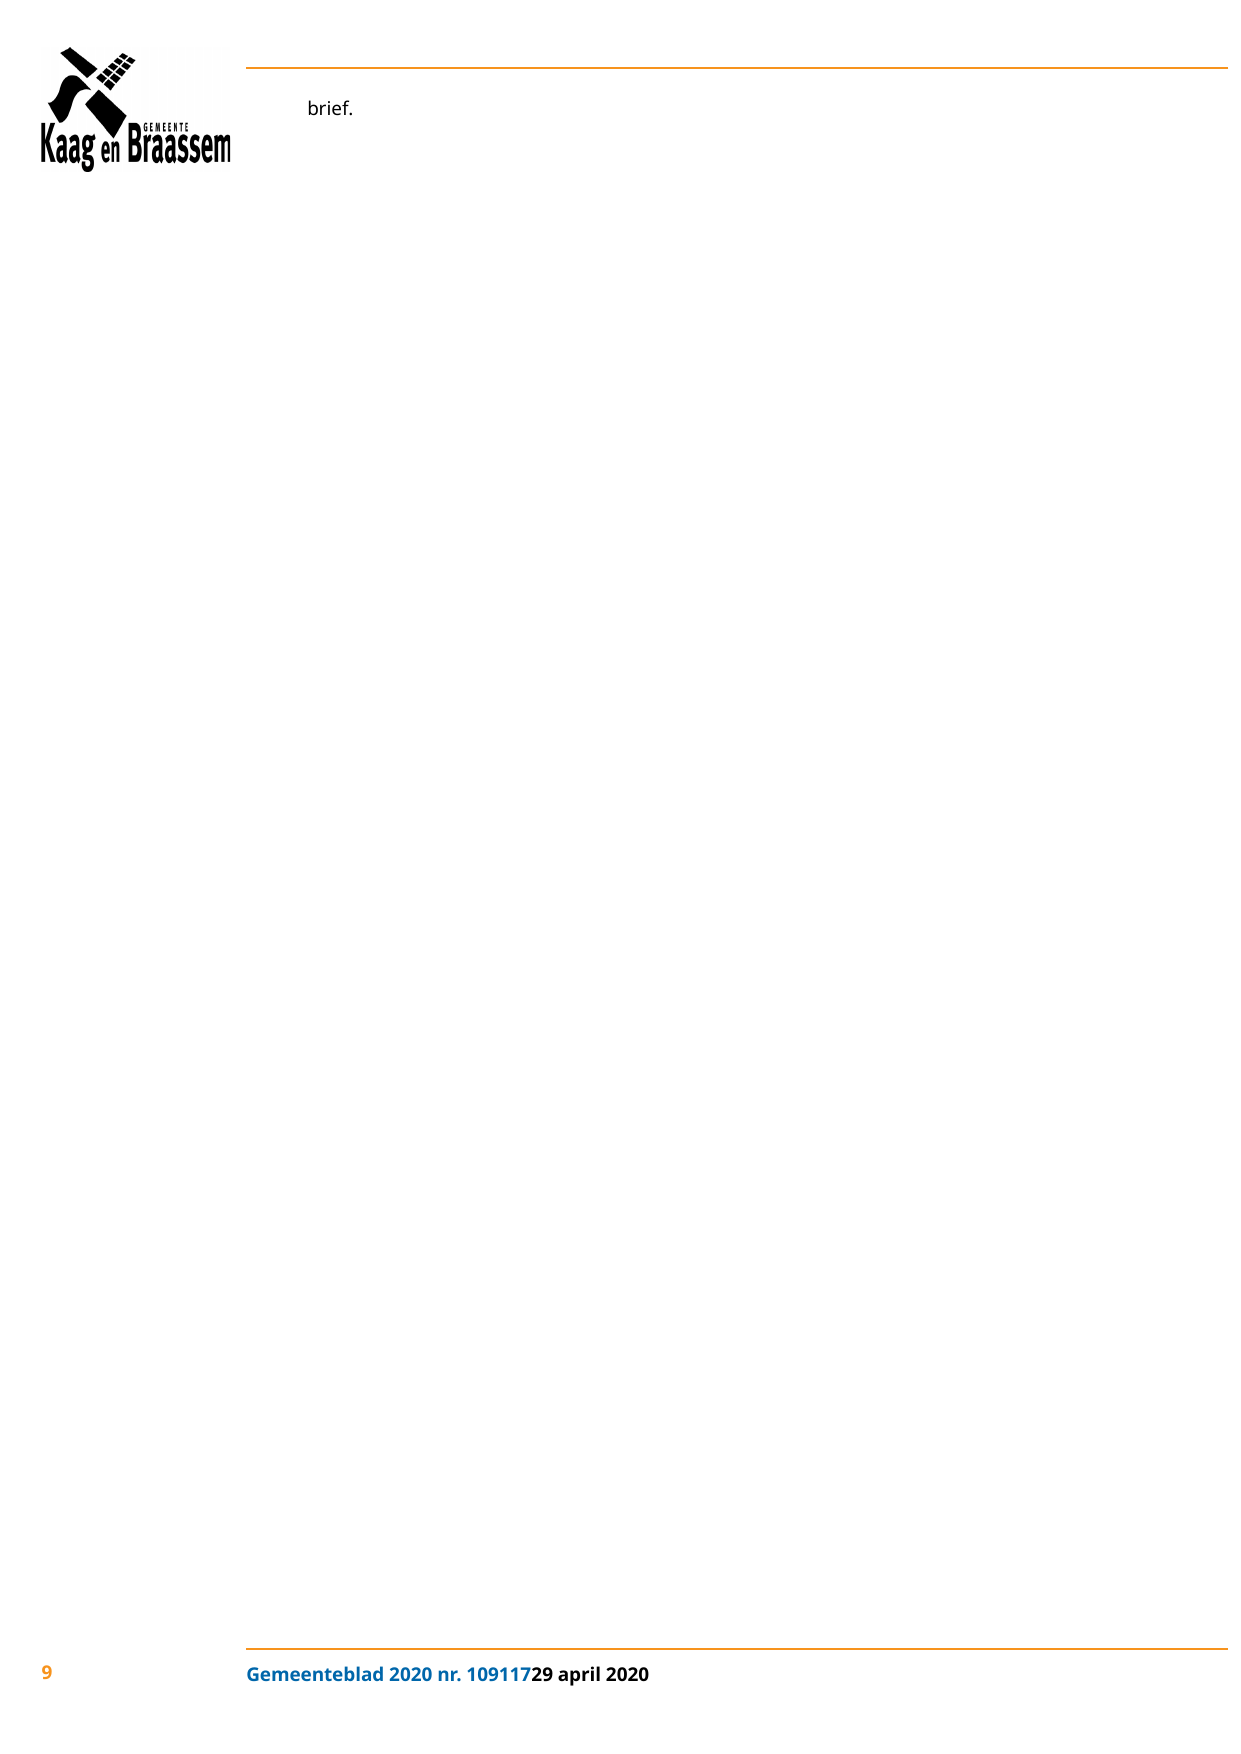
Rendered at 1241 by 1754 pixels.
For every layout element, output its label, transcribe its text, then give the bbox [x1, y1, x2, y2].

picture [41, 47, 231, 172]
list brief. [248, 95, 1152, 121]
